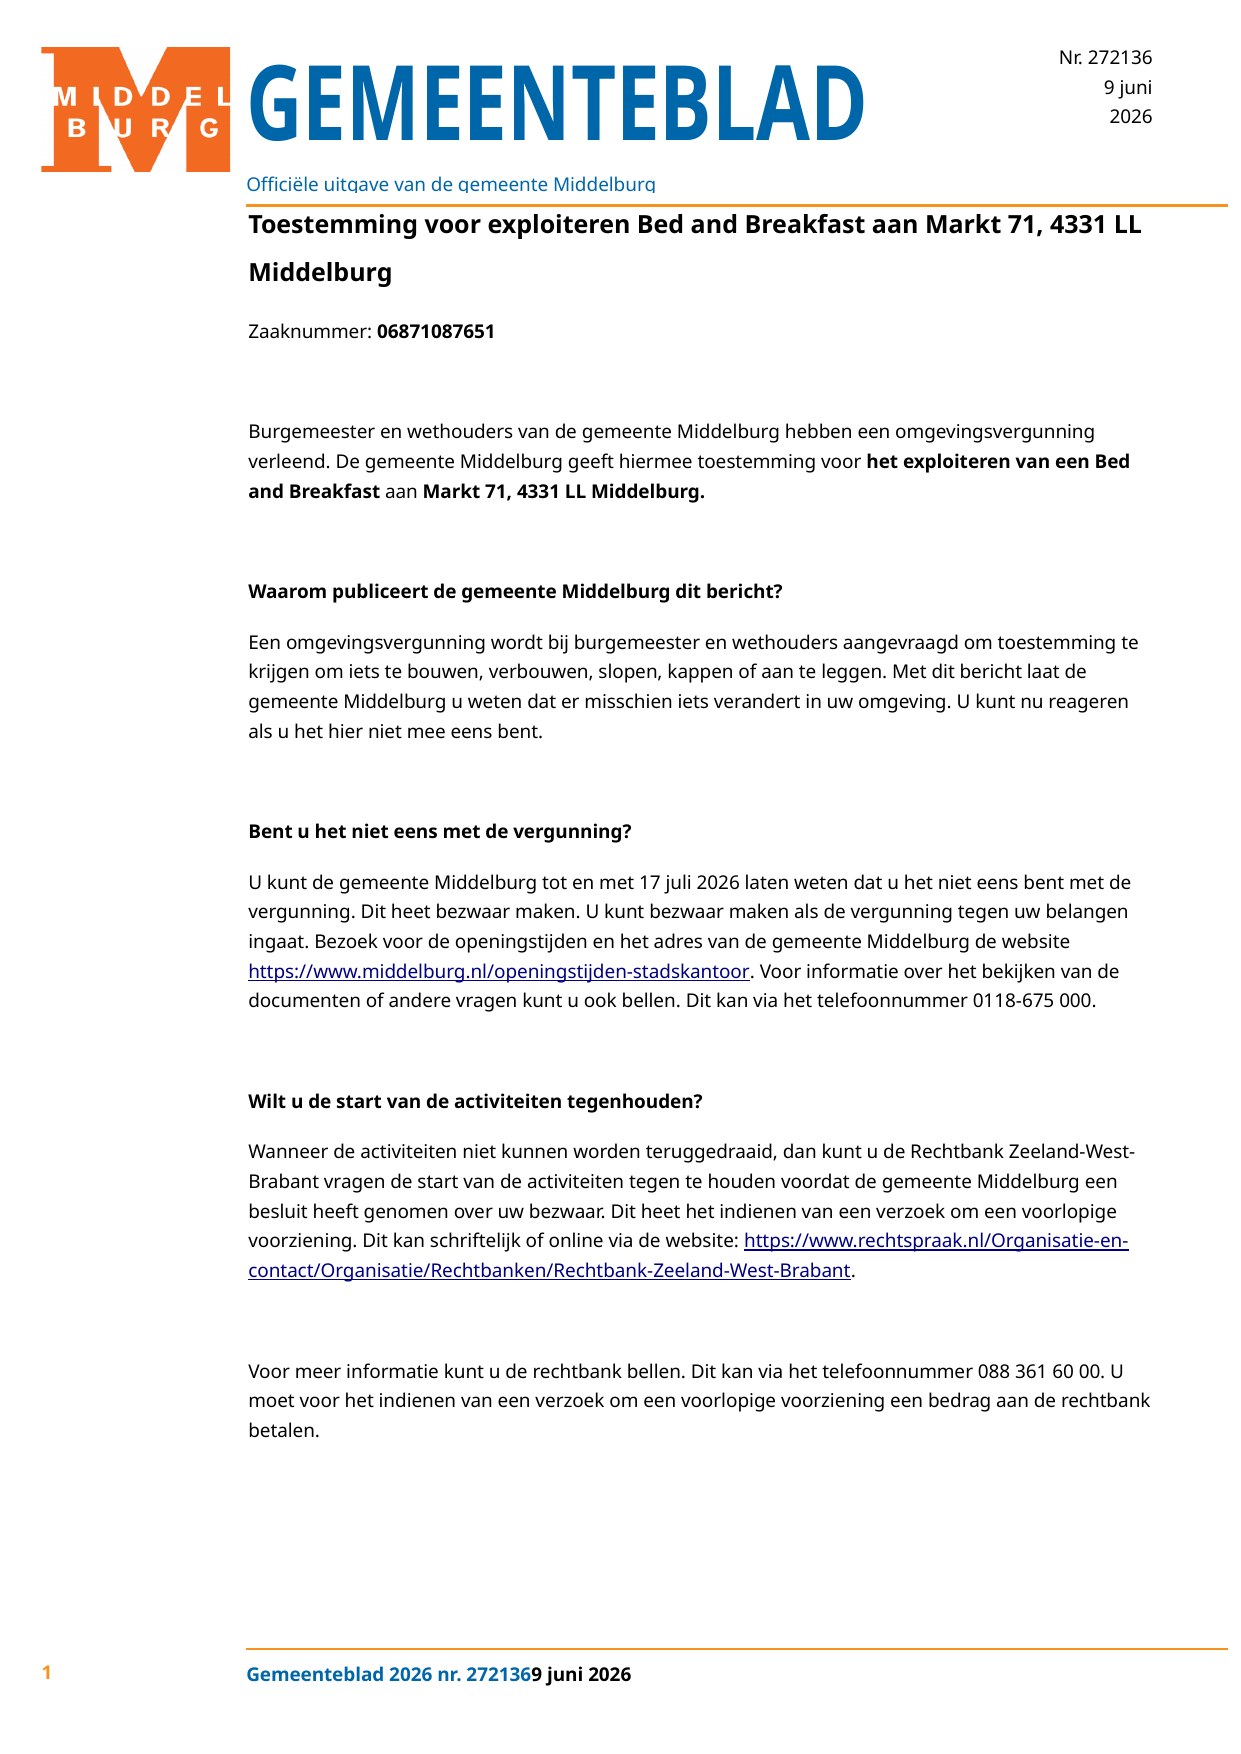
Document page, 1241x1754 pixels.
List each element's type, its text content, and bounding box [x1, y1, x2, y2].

text Zaaknummer: 06871087651 [248, 318, 1152, 344]
text Wanneer de activiteiten niet kunnen worden teruggedraaid, dan kunt u de Rechtbank Zeeland-West-Brabant vragen de start van de activiteiten tegen te houden voordat de gemeente Middelburg een besluit heeft genomen over uw bezwaar. Dit heet het indienen van een verzoek om een voorlopige voorziening. Dit kan schriftelijk of online via de website: https://www.rechtspraak.nl/Organisatie-en-contact/Organisatie/Rechtbanken/Rechtbank-Zeeland-West-Brabant. [248, 1139, 1152, 1283]
picture [41, 47, 231, 172]
text Toestemming voor exploiteren Bed and Breakfast aan Markt 71, 4331 LL Middelburg [248, 207, 1152, 288]
text Waarom publiceert de gemeente Middelburg dit bericht? [248, 579, 1152, 604]
text Een omgevingsvergunning wordt bij burgemeester en wethouders aangevraagd om toestemming te krijgen om iets te bouwen, verbouwen, slopen, kappen of aan te leggen. Met dit bericht laat de gemeente Middelburg u weten dat er misschien iets verandert in uw omgeving. U kunt nu reageren als u het hier niet mee eens bent. [248, 629, 1152, 744]
text Bent u het niet eens met de vergunning? [248, 819, 1152, 844]
text U kunt de gemeente Middelburg tot en met 17 juli 2026 laten weten dat u het niet eens bent met de vergunning. Dit heet bezwaar maken. U kunt bezwaar maken als de vergunning tegen uw belangen ingaat. Bezoek voor de openingstijden en het adres van de gemeente Middelburg de website https://www.middelburg.nl/openingstijden-stadskantoor. Voor informatie over het bekijken van de documenten of andere vragen kunt u ook bellen. Dit kan via het telefoonnummer 0118-675 000. [248, 869, 1152, 1013]
text Wilt u de start van de activiteiten tegenhouden? [248, 1088, 1152, 1114]
text Burgemeester en wethouders van de gemeente Middelburg hebben een omgevingsvergunning verleend. De gemeente Middelburg geeft hiermee toestemming voor het exploiteren van een Bed and Breakfast aan Markt 71, 4331 LL Middelburg. [248, 419, 1152, 504]
text Voor meer informatie kunt u de rechtbank bellen. Dit kan via het telefoonnummer 088 361 60 00. U moet voor het indienen van een verzoek om een voorlopige voorziening een bedrag aan de rechtbank betalen. [248, 1358, 1152, 1443]
